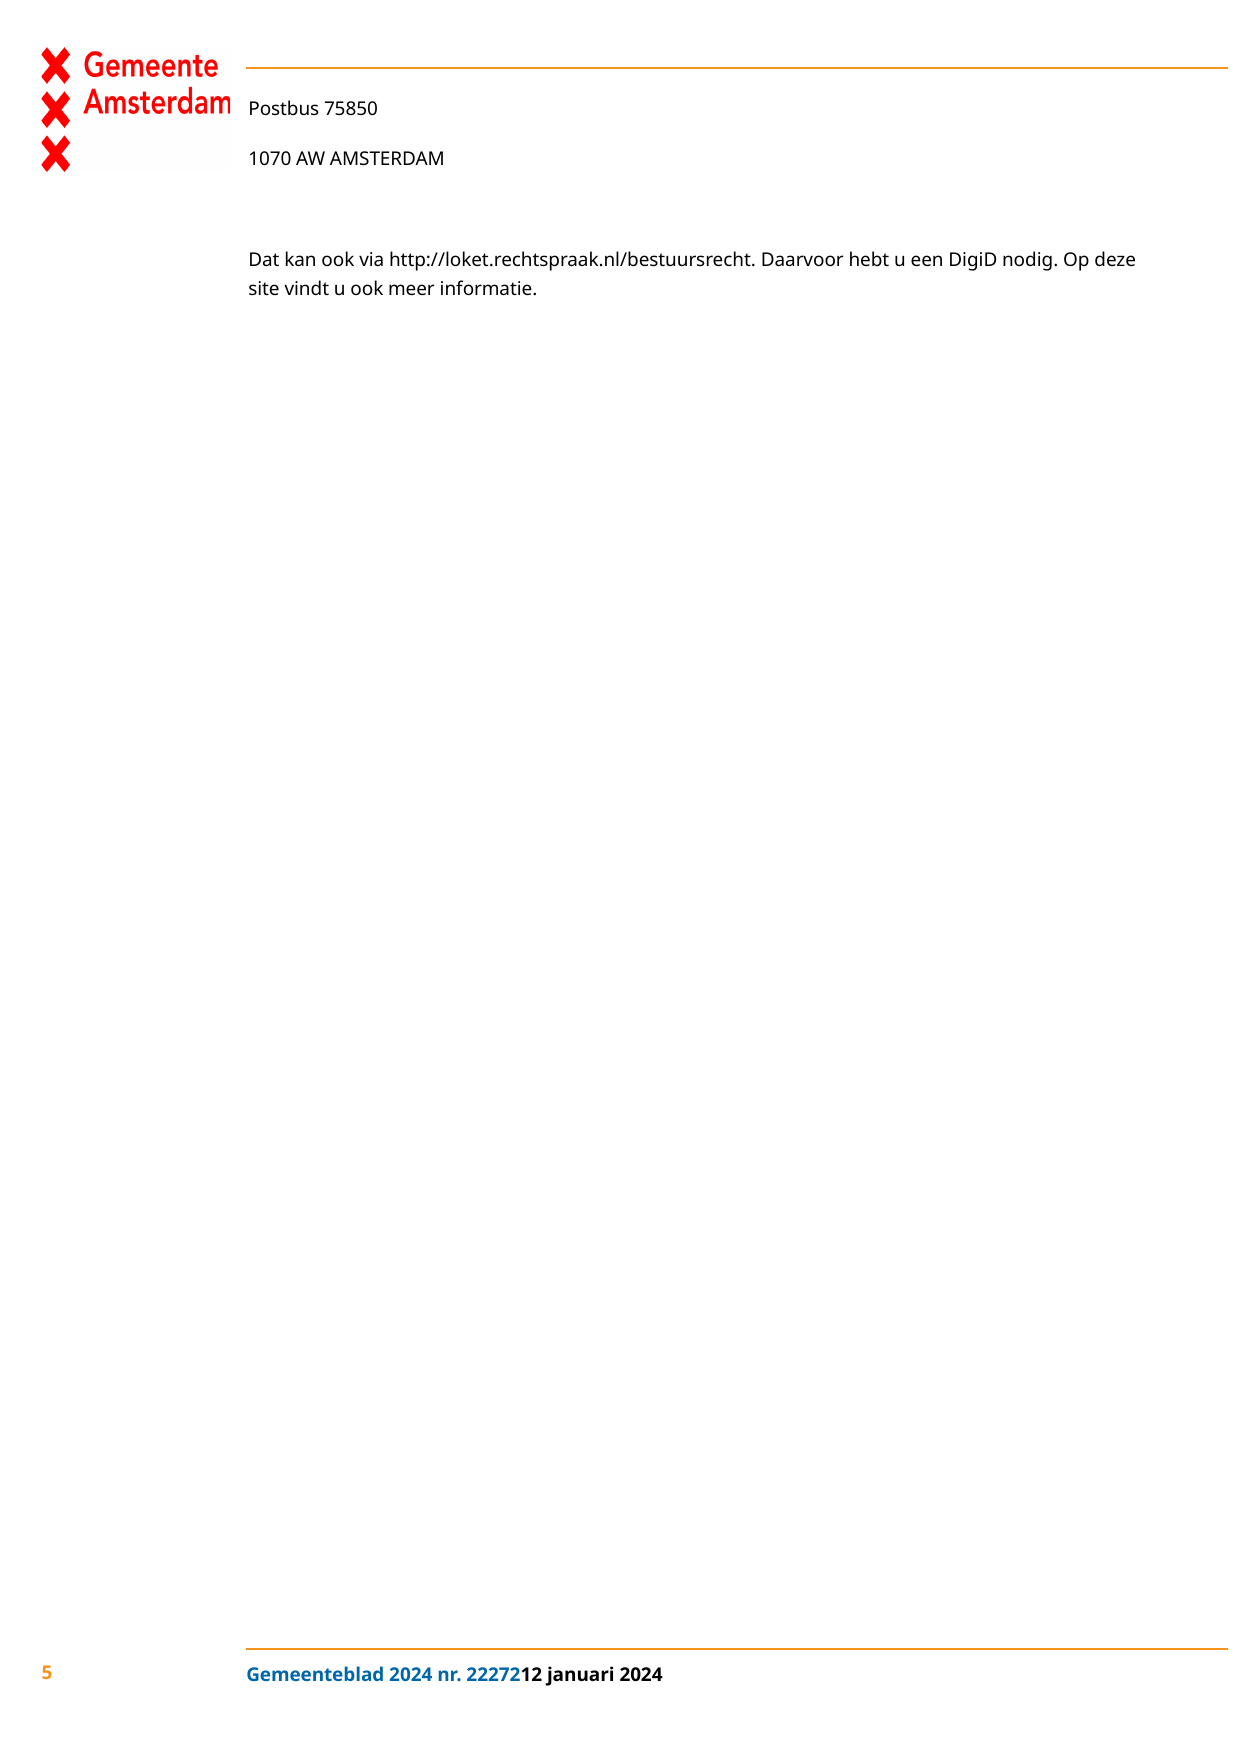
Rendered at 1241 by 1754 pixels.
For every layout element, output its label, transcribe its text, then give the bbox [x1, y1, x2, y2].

text 1070 AW AMSTERDAM [248, 145, 1152, 171]
picture [41, 47, 231, 172]
text Dat kan ook via http://loket.rechtspraak.nl/bestuursrecht. Daarvoor hebt u een DigiD nodig. Op deze site vindt u ook meer informatie. [248, 246, 1152, 301]
text Postbus 75850 [248, 95, 1152, 121]
